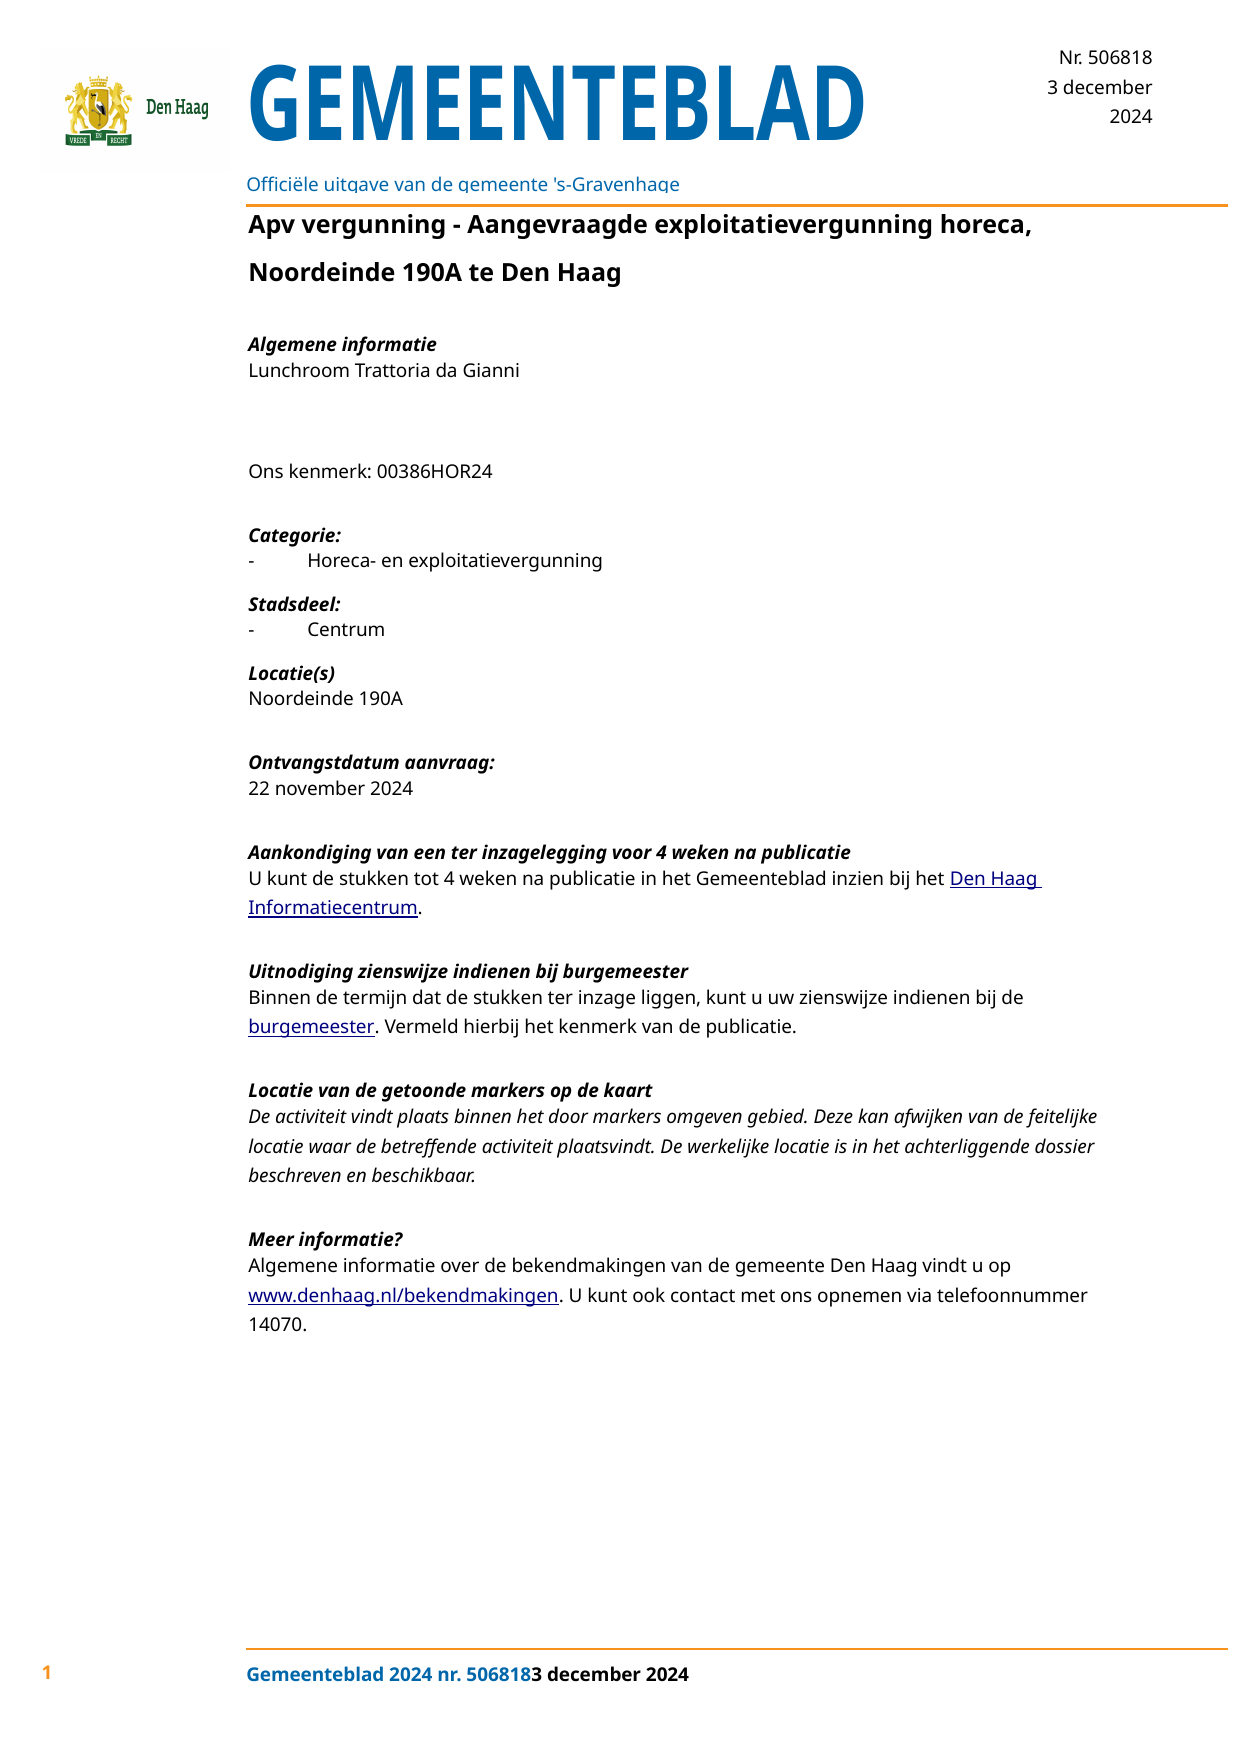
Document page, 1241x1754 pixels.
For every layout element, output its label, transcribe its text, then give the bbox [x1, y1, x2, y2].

text 22 november 2024 [248, 775, 1152, 801]
text Ontvangstdatum aanvraag: [248, 749, 1152, 775]
text Algemene informatie [248, 331, 1152, 357]
text Noordeinde 190A [248, 685, 1152, 711]
text Aankondiging van een ter inzagelegging voor 4 weken na publicatie [248, 839, 1152, 865]
text Categorie: [248, 522, 1152, 548]
text U kunt de stukken tot 4 weken na publicatie in het Gemeenteblad inzien bij het Den Haag Informatiecentrum. [248, 865, 1152, 920]
text Stadsdeel: [248, 591, 1152, 617]
text Locatie van de getoonde markers op de kaart [248, 1078, 1152, 1103]
text Lunchroom Trattoria da Gianni [248, 357, 1152, 383]
text Ons kenmerk: 00386HOR24 [248, 458, 1152, 484]
text Meer informatie? [248, 1226, 1152, 1252]
text Locatie(s) [248, 660, 1152, 685]
text Uitnodiging zienswijze indienen bij burgemeester [248, 958, 1152, 984]
text Apv vergunning - Aangevraagde exploitatievergunning horeca, Noordeinde 190A te Den Haag [248, 207, 1152, 288]
text Binnen de termijn dat de stukken ter inzage liggen, kunt u uw zienswijze indienen bij de burgemeester. Vermeld hierbij het kenmerk van de publicatie. [248, 984, 1152, 1039]
list Horeca- en exploitatievergunning [248, 548, 1152, 573]
text De activiteit vindt plaats binnen het door markers omgeven gebied. Deze kan afwijken van de feitelijke locatie waar de betreffende activiteit plaatsvindt. De werkelijke locatie is in het achterliggende dossier beschreven en beschikbaar. [248, 1103, 1152, 1188]
text Algemene informatie over de bekendmakingen van de gemeente Den Haag vindt u op www.denhaag.nl/bekendmakingen. U kunt ook contact met ons opnemen via telefoonnummer 14070. [248, 1252, 1152, 1337]
picture [41, 47, 231, 172]
list Centrum [248, 617, 1152, 642]
